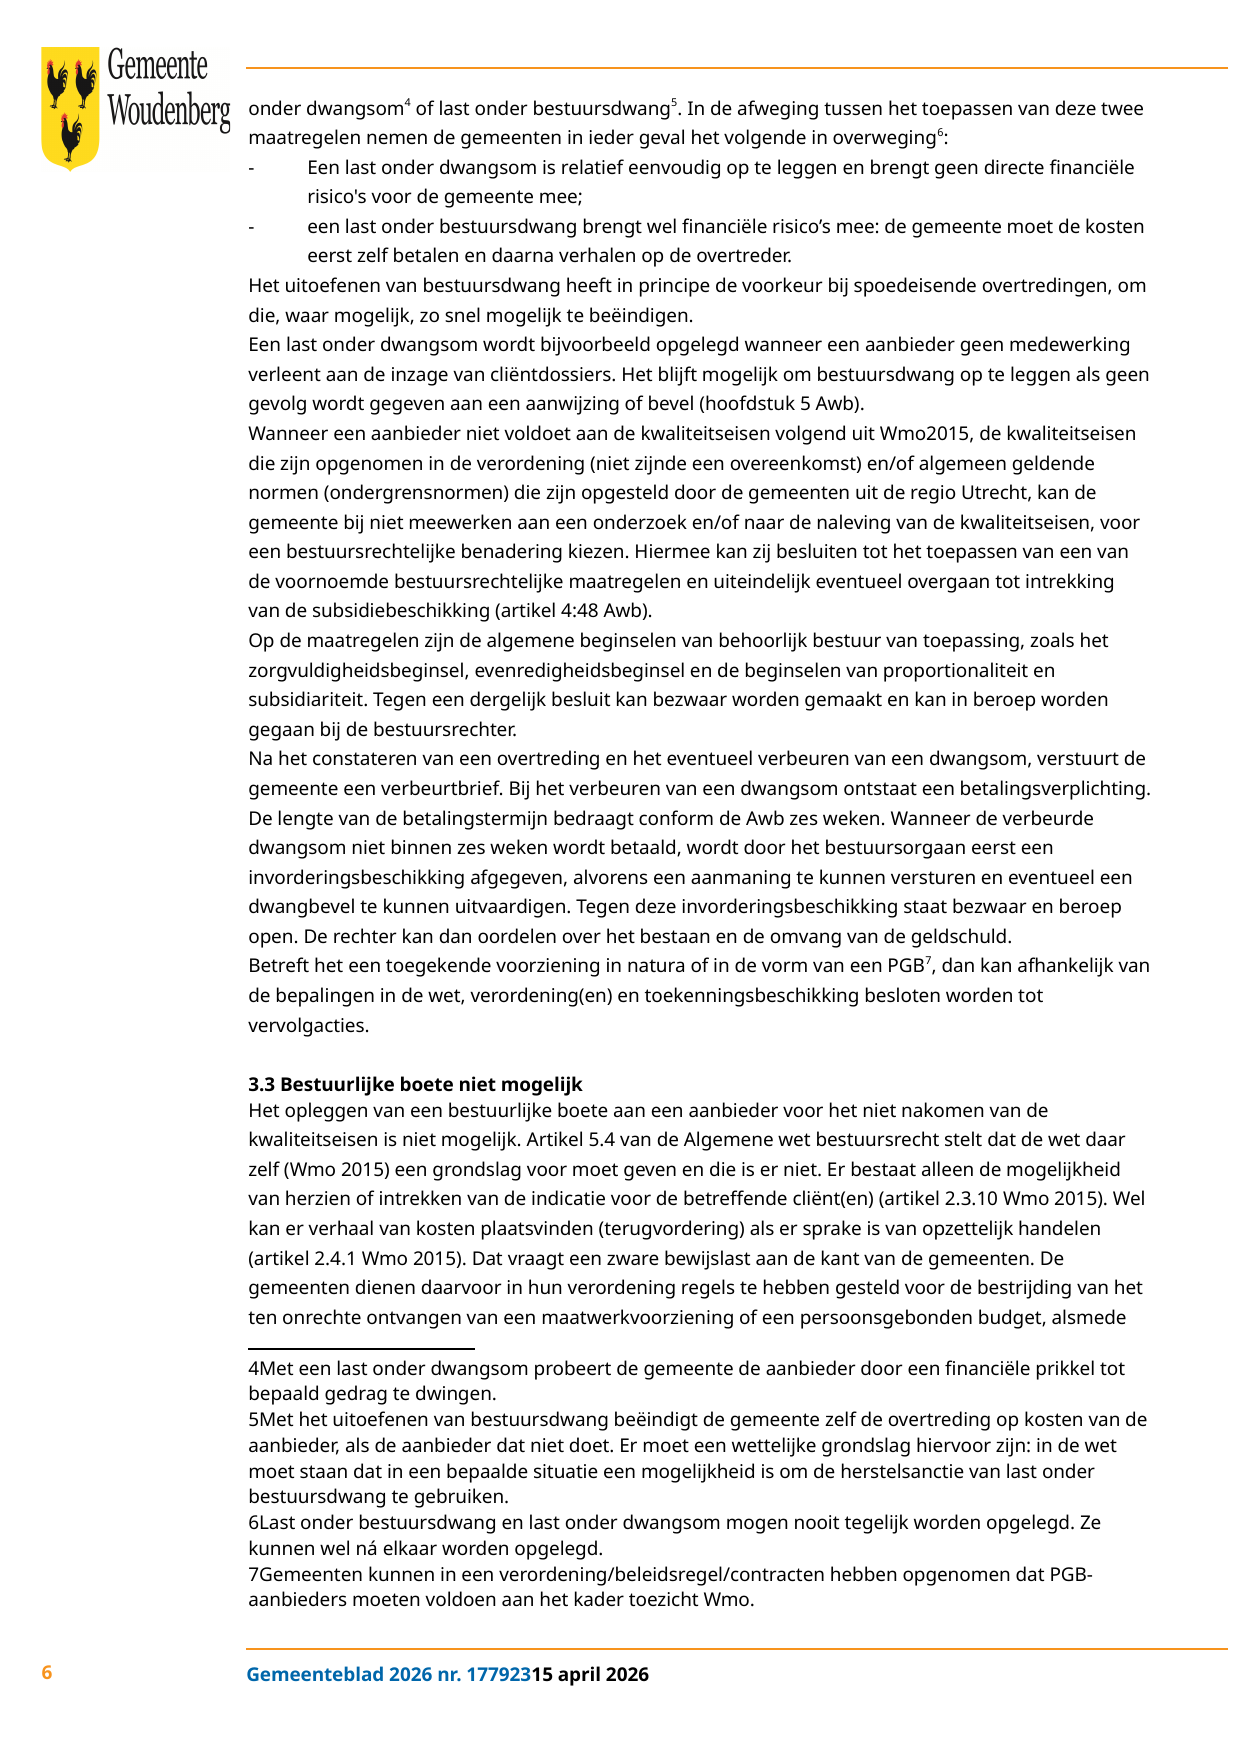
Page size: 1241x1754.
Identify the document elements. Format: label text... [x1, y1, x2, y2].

list een last onder bestuursdwang brengt wel financiële risico’s mee: de gemeente moet de kosten eerst zelf betalen en daarna verhalen op de overtreder. [248, 213, 1152, 268]
text Betreft het een toegekende voorziening in natura of in de vorm van een PGB, dan kan afhankelijk van de bepalingen in de wet, verordening(en) en toekenningsbeschikking besloten worden tot vervolgacties. [248, 953, 1152, 1038]
text Op de maatregelen zijn de algemene beginselen van behoorlijk bestuur van toepassing, zoals het zorgvuldigheidsbeginsel, evenredigheidsbeginsel en de beginselen van proportionaliteit en subsidiariteit. Tegen een dergelijk besluit kan bezwaar worden gemaakt en kan in beroep worden gegaan bij de bestuursrechter. [248, 627, 1152, 742]
text Wanneer een aanbieder niet voldoet aan de kwaliteitseisen volgend uit Wmo2015, de kwaliteitseisen die zijn opgenomen in de verordening (niet zijnde een overeenkomst) en/of algemeen geldende normen (ondergrensnormen) die zijn opgesteld door de gemeenten uit de regio Utrecht, kan de gemeente bij niet meewerken aan een onderzoek en/of naar de naleving van de kwaliteitseisen, voor een bestuursrechtelijke benadering kiezen. Hiermee kan zij besluiten tot het toepassen van een van de voornoemde bestuursrechtelijke maatregelen en uiteindelijk eventueel overgaan tot intrekking van de subsidiebeschikking (artikel 4:48 Awb). [248, 420, 1152, 623]
text Last onder bestuursdwang en last onder dwangsom mogen nooit tegelijk worden opgelegd. Ze kunnen wel ná elkaar worden opgelegd. [248, 1509, 1152, 1561]
text Gemeenten kunnen in een verordening/beleidsregel/contracten hebben opgenomen dat PGB-aanbieders moeten voldoen aan het kader toezicht Wmo. [248, 1561, 1152, 1612]
text Met een last onder dwangsom probeert de gemeente de aanbieder door een financiële prikkel tot bepaald gedrag te dwingen. [248, 1355, 1152, 1406]
text 3.3 Bestuurlijke boete niet mogelijk [248, 1071, 1152, 1097]
text Het uitoefenen van bestuursdwang heeft in principe de voorkeur bij spoedeisende overtredingen, om die, waar mogelijk, zo snel mogelijk te beëindigen. [248, 272, 1152, 328]
list Een last onder dwangsom is relatief eenvoudig op te leggen en brengt geen directe financiële risico's voor de gemeente mee; [248, 154, 1152, 209]
picture [41, 47, 231, 172]
text onder dwangsom of last onder bestuursdwang. In de afweging tussen het toepassen van deze twee maatregelen nemen de gemeenten in ieder geval het volgende in overweging: [248, 95, 1152, 150]
text Na het constateren van een overtreding en het eventueel verbeuren van een dwangsom, verstuurt de gemeente een verbeurtbrief. Bij het verbeuren van een dwangsom ontstaat een betalingsverplichting. De lengte van de betalingstermijn bedraagt conform de Awb zes weken. Wanneer de verbeurde dwangsom niet binnen zes weken wordt betaald, wordt door het bestuursorgaan eerst een invorderingsbeschikking afgegeven, alvorens een aanmaning te kunnen versturen en eventueel een dwangbevel te kunnen uitvaardigen. Tegen deze invorderingsbeschikking staat bezwaar en beroep open. De rechter kan dan oordelen over het bestaan en de omvang van de geldschuld. [248, 746, 1152, 949]
text Het opleggen van een bestuurlijke boete aan een aanbieder voor het niet nakomen van de kwaliteitseisen is niet mogelijk. Artikel 5.4 van de Algemene wet bestuursrecht stelt dat de wet daar zelf (Wmo 2015) een grondslag voor moet geven en die is er niet. Er bestaat alleen de mogelijkheid van herzien of intrekken van de indicatie voor de betreffende cliënt(en) (artikel 2.3.10 Wmo 2015). Wel kan er verhaal van kosten plaatsvinden (terugvordering) als er sprake is van opzettelijk handelen (artikel 2.4.1 Wmo 2015). Dat vraagt een zware bewijslast aan de kant van de gemeenten. De gemeenten dienen daarvoor in hun verordening regels te hebben gesteld voor de bestrijding van het ten onrechte ontvangen van een maatwerkvoorziening of een persoonsgebonden budget, alsmede [248, 1097, 1152, 1329]
text Een last onder dwangsom wordt bijvoorbeeld opgelegd wanneer een aanbieder geen medewerking verleent aan de inzage van cliëntdossiers. Het blijft mogelijk om bestuursdwang op te leggen als geen gevolg wordt gegeven aan een aanwijzing of bevel (hoofdstuk 5 Awb). [248, 331, 1152, 416]
text Met het uitoefenen van bestuursdwang beëindigt de gemeente zelf de overtreding op kosten van de aanbieder, als de aanbieder dat niet doet. Er moet een wettelijke grondslag hiervoor zijn: in de wet moet staan dat in een bepaalde situatie een mogelijkheid is om de herstelsanctie van last onder bestuursdwang te gebruiken. [248, 1406, 1152, 1509]
